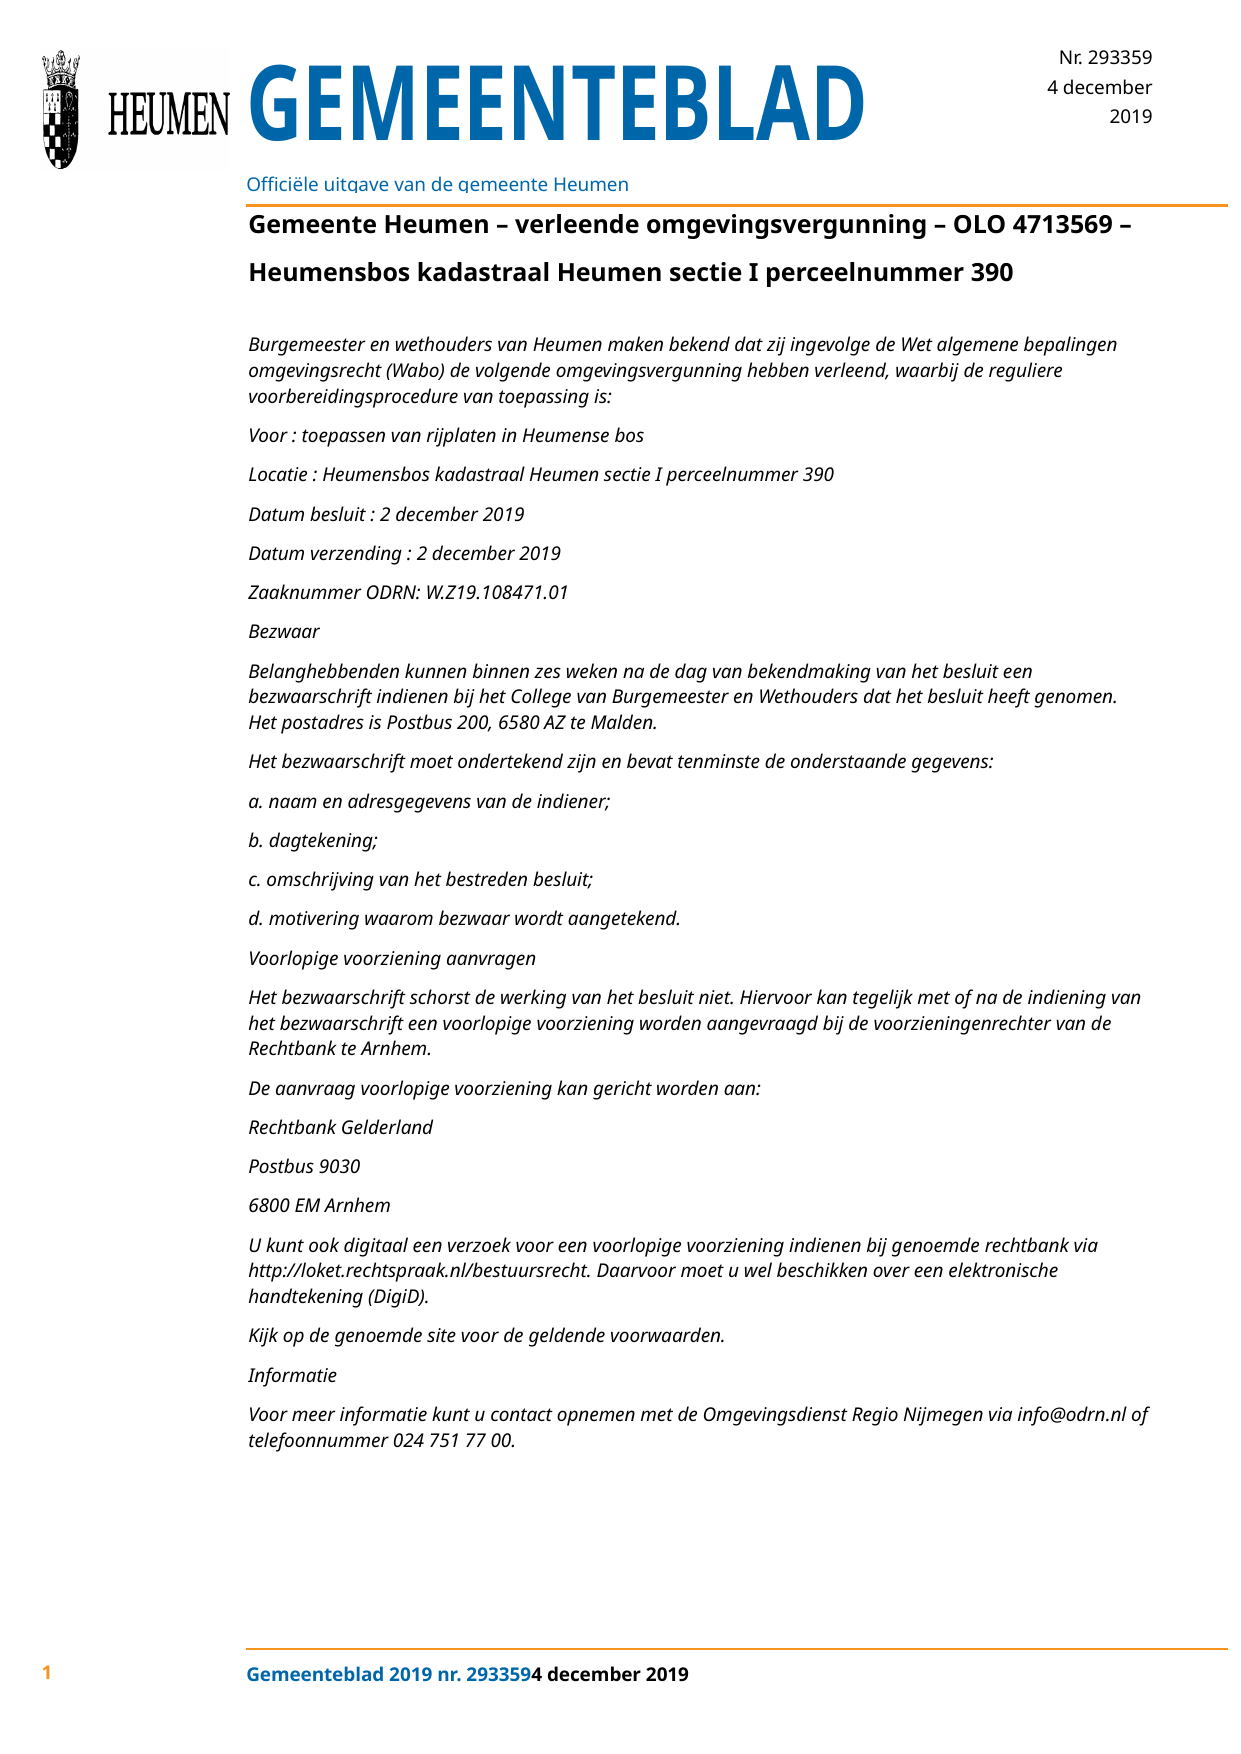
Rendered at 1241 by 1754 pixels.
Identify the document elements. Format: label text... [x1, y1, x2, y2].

text Datum verzending : 2 december 2019 [248, 540, 1152, 566]
text 6800 EM Arnhem [248, 1193, 1152, 1218]
picture [41, 47, 231, 172]
text De aanvraag voorlopige voorziening kan gericht worden aan: [248, 1075, 1152, 1101]
text Belanghebbenden kunnen binnen zes weken na de dag van bekendmaking van het besluit een bezwaarschrift indienen bij het College van Burgemeester en Wethouders dat het besluit heeft genomen. Het postadres is Postbus 200, 6580 AZ te Malden. [248, 658, 1152, 735]
text b. dagtekening; [248, 827, 1152, 853]
text Informatie [248, 1362, 1152, 1388]
text Voorlopige voorziening aanvragen [248, 945, 1152, 971]
text Voor : toepassen van rijplaten in Heumense bos [248, 422, 1152, 448]
text a. naam en adresgegevens van de indiener; [248, 788, 1152, 813]
text Datum besluit : 2 december 2019 [248, 501, 1152, 526]
text Bezwaar [248, 618, 1152, 644]
text d. motivering waarom bezwaar wordt aangetekend. [248, 906, 1152, 931]
text Het bezwaarschrift schorst de werking van het besluit niet. Hiervoor kan tegelijk met of na de indiening van het bezwaarschrift een voorlopige voorziening worden aangevraagd bij de voorzieningenrechter van de Rechtbank te Arnhem. [248, 984, 1152, 1061]
text U kunt ook digitaal een verzoek voor een voorlopige voorziening indienen bij genoemde rechtbank via http://loket.rechtspraak.nl/bestuursrecht. Daarvoor moet u wel beschikken over een elektronische handtekening (DigiD). [248, 1232, 1152, 1309]
text Postbus 9030 [248, 1153, 1152, 1179]
text Gemeente Heumen – verleende omgevingsvergunning – OLO 4713569 – Heumensbos kadastraal Heumen sectie I perceelnummer 390 [248, 207, 1152, 288]
text Locatie : Heumensbos kadastraal Heumen sectie I perceelnummer 390 [248, 461, 1152, 487]
text c. omschrijving van het bestreden besluit; [248, 866, 1152, 892]
text Voor meer informatie kunt u contact opnemen met de Omgevingsdienst Regio Nijmegen via info@odrn.nl of telefoonnummer 024 751 77 00. [248, 1401, 1152, 1453]
text Kijk op de genoemde site voor de geldende voorwaarden. [248, 1323, 1152, 1348]
text Burgemeester en wethouders van Heumen maken bekend dat zij ingevolge de Wet algemene bepalingen omgevingsrecht (Wabo) de volgende omgevingsvergunning hebben verleend, waarbij de reguliere voorbereidingsprocedure van toepassing is: [248, 331, 1152, 409]
text Het bezwaarschrift moet ondertekend zijn en bevat tenminste de onderstaande gegevens: [248, 748, 1152, 774]
text Zaaknummer ODRN: W.Z19.108471.01 [248, 579, 1152, 605]
text Rechtbank Gelderland [248, 1114, 1152, 1140]
